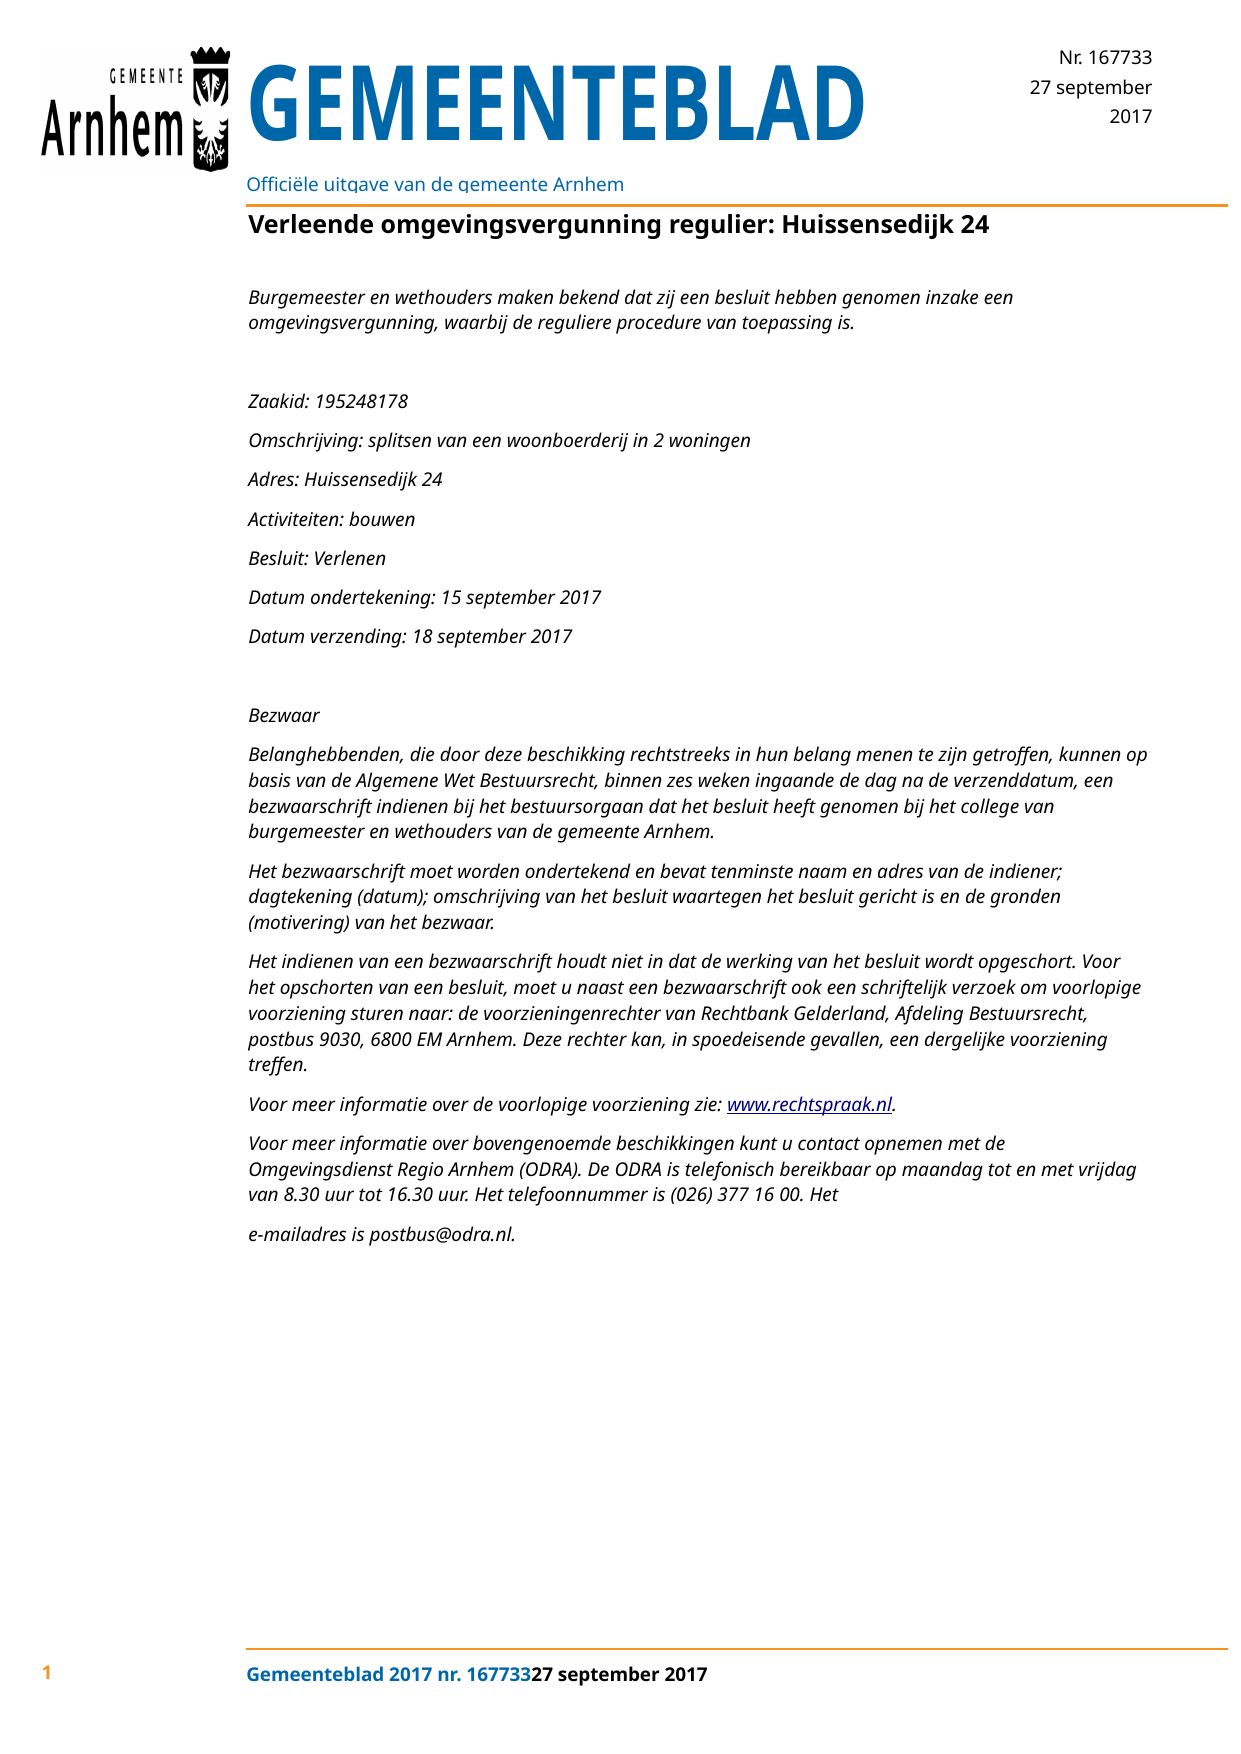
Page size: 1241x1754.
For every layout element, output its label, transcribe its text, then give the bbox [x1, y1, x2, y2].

text Activiteiten: bouwen [248, 506, 1152, 532]
text Datum ondertekening: 15 september 2017 [248, 584, 1152, 610]
text Verleende omgevingsvergunning regulier: Huissensedijk 24 [248, 207, 1152, 241]
text Belanghebbenden, die door deze beschikking rechtstreeks in hun belang menen te zijn getroffen, kunnen op basis van de Algemene Wet Bestuursrecht, binnen zes weken ingaande de dag na de verzenddatum, een bezwaarschrift indienen bij het bestuursorgaan dat het besluit heeft genomen bij het college van burgemeester en wethouders van de gemeente Arnhem. [248, 742, 1152, 844]
text Bezwaar [248, 702, 1152, 728]
text Adres: Huissensedijk 24 [248, 467, 1152, 492]
text Burgemeester en wethouders maken bekend dat zij een besluit hebben genomen inzake een omgevingsvergunning, waarbij de reguliere procedure van toepassing is. [248, 284, 1152, 335]
text e-mailadres is postbus@odra.nl. [248, 1221, 1152, 1247]
picture [41, 47, 231, 172]
text Voor meer informatie over de voorlopige voorziening zie: www.rechtspraak.nl. [248, 1091, 1152, 1117]
text Datum verzending: 18 september 2017 [248, 624, 1152, 649]
text Het indienen van een bezwaarschrift houdt niet in dat de werking van het besluit wordt opgeschort. Voor het opschorten van een besluit, moet u naast een bezwaarschrift ook een schriftelijk verzoek om voorlopige voorziening sturen naar: de voorzieningenrechter van Rechtbank Gelderland, Afdeling Bestuursrecht, postbus 9030, 6800 EM Arnhem. Deze rechter kan, in spoedeisende gevallen, een dergelijke voorziening treffen. [248, 949, 1152, 1077]
text Besluit: Verlenen [248, 545, 1152, 571]
text Voor meer informatie over bovengenoemde beschikkingen kunt u contact opnemen met de Omgevingsdienst Regio Arnhem (ODRA). De ODRA is telefonisch bereikbaar op maandag tot en met vrijdag van 8.30 uur tot 16.30 uur. Het telefoonnummer is (026) 377 16 00. Het [248, 1130, 1152, 1207]
text Het bezwaarschrift moet worden ondertekend en bevat tenminste naam en adres van de indiener; dagtekening (datum); omschrijving van het besluit waartegen het besluit gericht is en de gronden (motivering) van het bezwaar. [248, 858, 1152, 935]
text Zaakid: 195248178 [248, 388, 1152, 414]
text Omschrijving: splitsen van een woonboerderij in 2 woningen [248, 427, 1152, 453]
